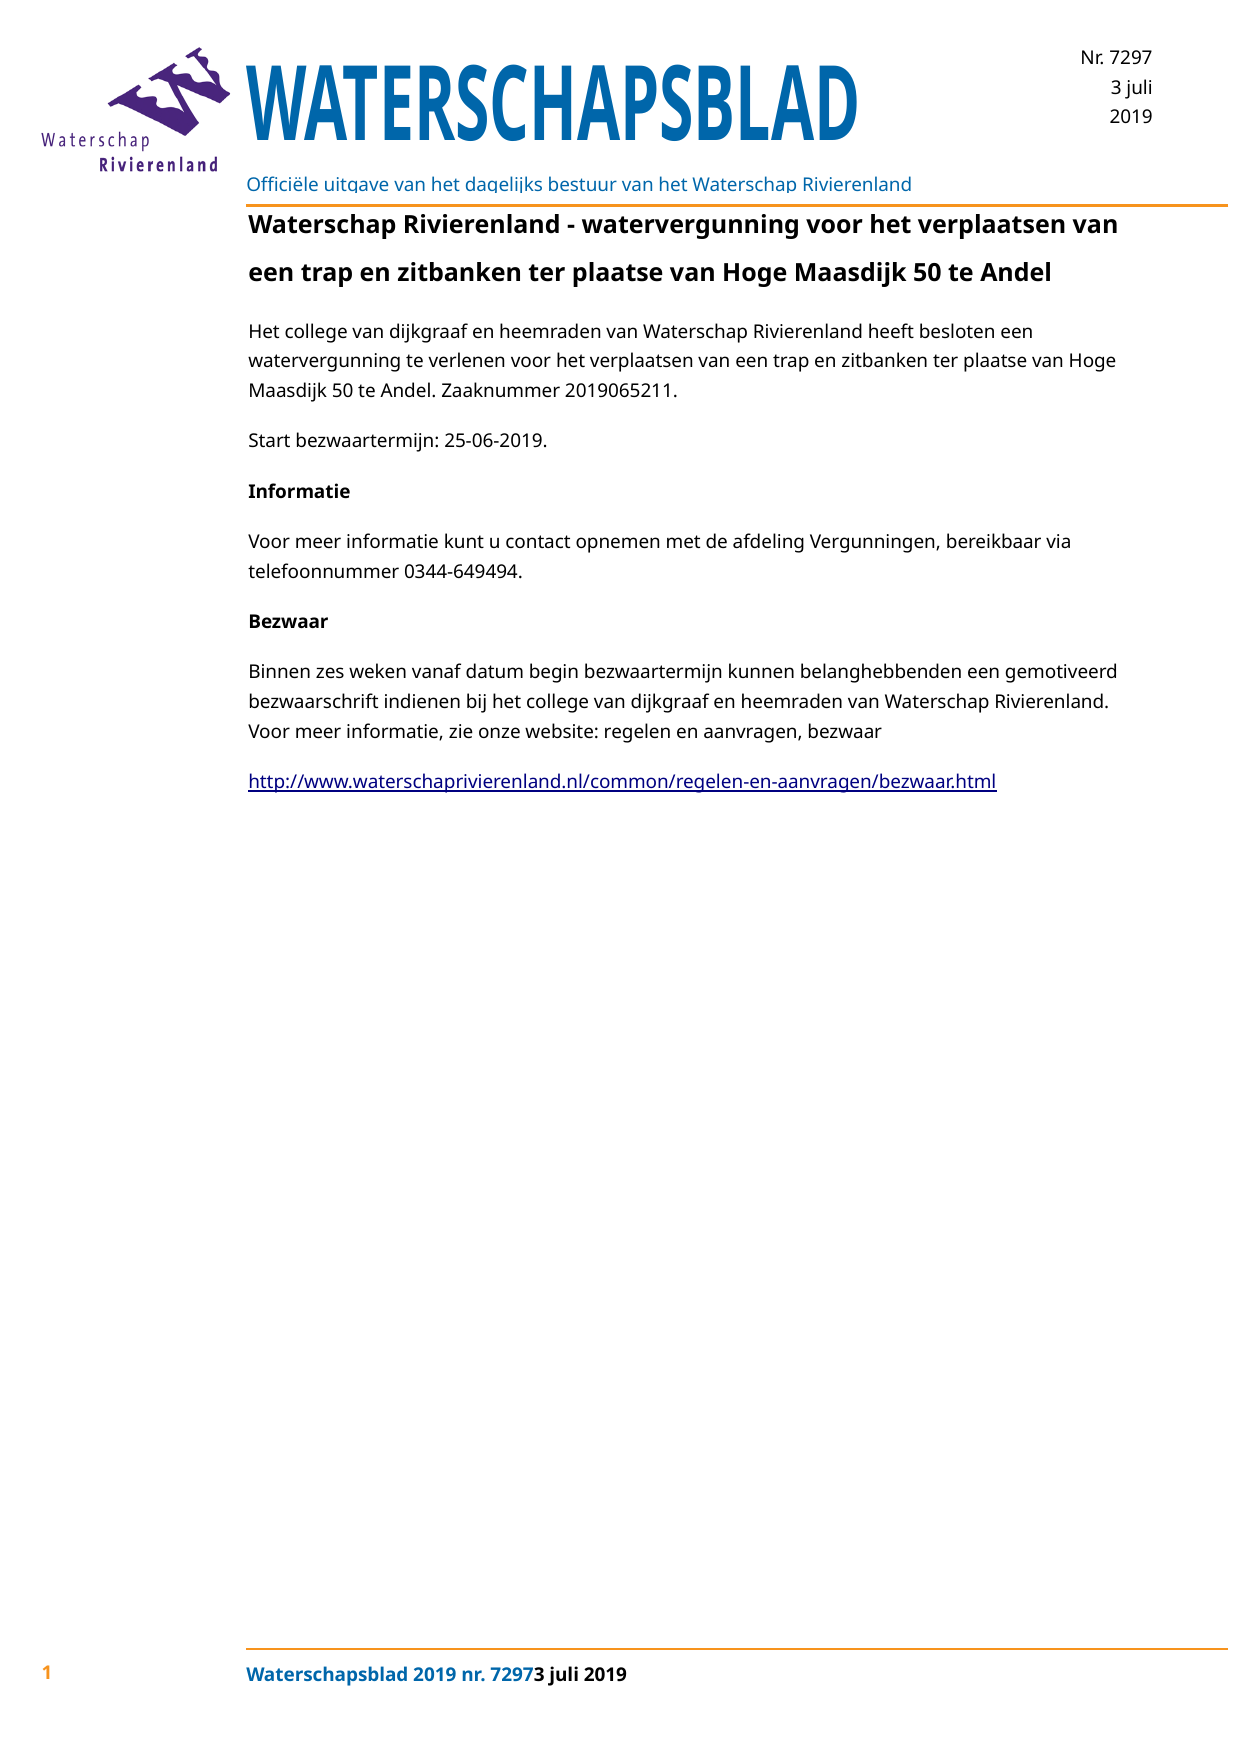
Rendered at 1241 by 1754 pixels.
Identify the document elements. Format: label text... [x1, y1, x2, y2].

text Bezwaar [248, 608, 1152, 634]
text Het college van dijkgraaf en heemraden van Waterschap Rivierenland heeft besloten een watervergunning te verlenen voor het verplaatsen van een trap en zitbanken ter plaatse van Hoge Maasdijk 50 te Andel. Zaaknummer 2019065211. [248, 318, 1152, 403]
text http://www.waterschaprivierenland.nl/common/regelen-en-aanvragen/bezwaar.html [248, 768, 1152, 794]
text Start bezwaartermijn: 25-06-2019. [248, 427, 1152, 453]
text Voor meer informatie kunt u contact opnemen met de afdeling Vergunningen, bereikbaar via telefoonnummer 0344-649494. [248, 528, 1152, 584]
text Informatie [248, 478, 1152, 504]
text Binnen zes weken vanaf datum begin bezwaartermijn kunnen belanghebbenden een gemotiveerd bezwaarschrift indienen bij het college van dijkgraaf en heemraden van Waterschap Rivierenland. Voor meer informatie, zie onze website: regelen en aanvragen, bezwaar [248, 659, 1152, 744]
picture [41, 47, 231, 172]
text Waterschap Rivierenland - watervergunning voor het verplaatsen van een trap en zitbanken ter plaatse van Hoge Maasdijk 50 te Andel [248, 207, 1152, 288]
